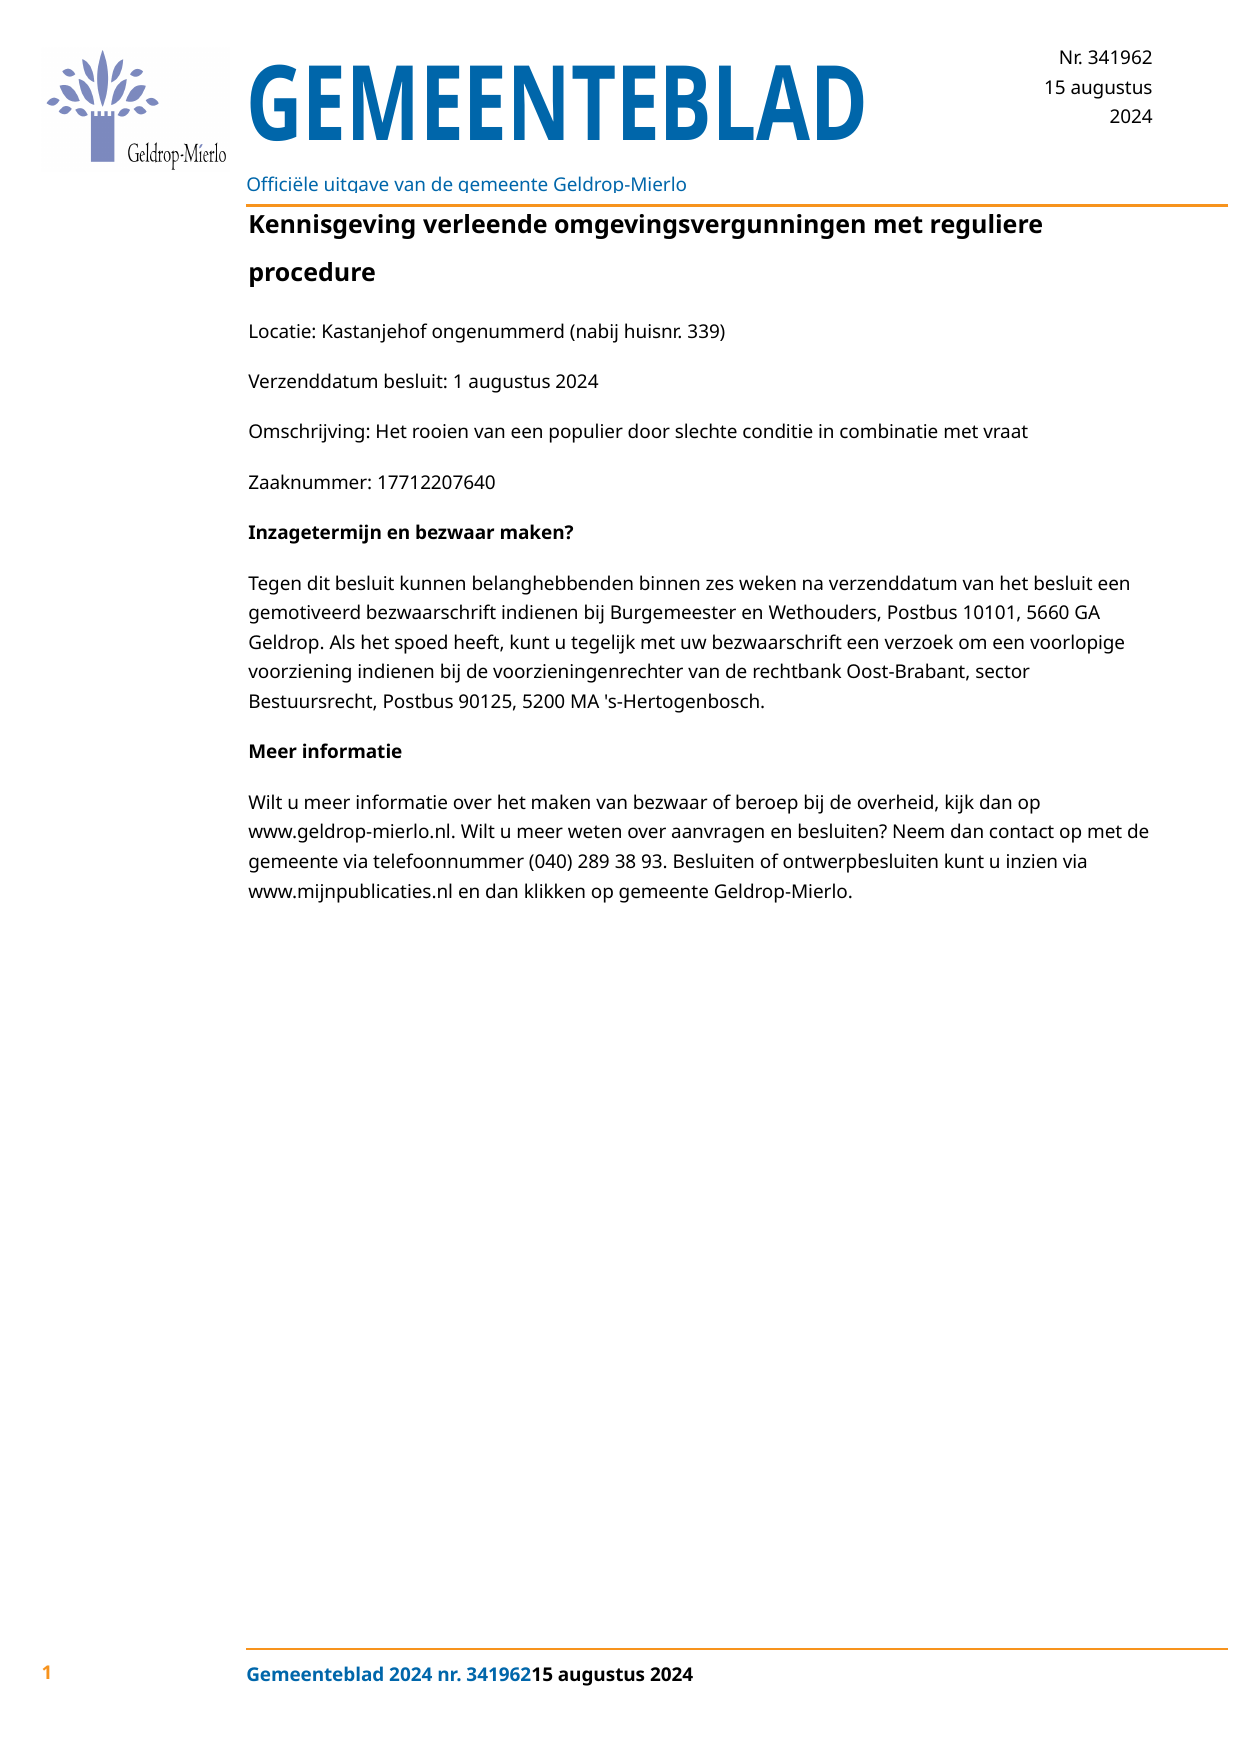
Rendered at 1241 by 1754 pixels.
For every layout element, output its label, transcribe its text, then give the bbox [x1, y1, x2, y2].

text Meer informatie [248, 739, 1152, 764]
text Omschrijving: Het rooien van een populier door slechte conditie in combinatie met vraat [248, 419, 1152, 444]
text Kennisgeving verleende omgevingsvergunningen met reguliere procedure [248, 207, 1152, 288]
text Verzenddatum besluit: 1 augustus 2024 [248, 368, 1152, 394]
text Locatie: Kastanjehof ongenummerd (nabij huisnr. 339) [248, 318, 1152, 344]
text Inzagetermijn en bezwaar maken? [248, 519, 1152, 545]
text Zaaknummer: 17712207640 [248, 469, 1152, 495]
picture [41, 47, 231, 172]
text Tegen dit besluit kunnen belanghebbenden binnen zes weken na verzenddatum van het besluit een gemotiveerd bezwaarschrift indienen bij Burgemeester en Wethouders, Postbus 10101, 5660 GA Geldrop. Als het spoed heeft, kunt u tegelijk met uw bezwaarschrift een verzoek om een voorlopige voorziening indienen bij de voorzieningenrechter van de rechtbank Oost-Brabant, sector Bestuursrecht, Postbus 90125, 5200 MA 's-Hertogenbosch. [248, 570, 1152, 714]
text Wilt u meer informatie over het maken van bezwaar of beroep bij de overheid, kijk dan op www.geldrop-mierlo.nl. Wilt u meer weten over aanvragen en besluiten? Neem dan contact op met de gemeente via telefoonnummer (040) 289 38 93. Besluiten of ontwerpbesluiten kunt u inzien via www.mijnpublicaties.nl en dan klikken op gemeente Geldrop-Mierlo. [248, 789, 1152, 904]
